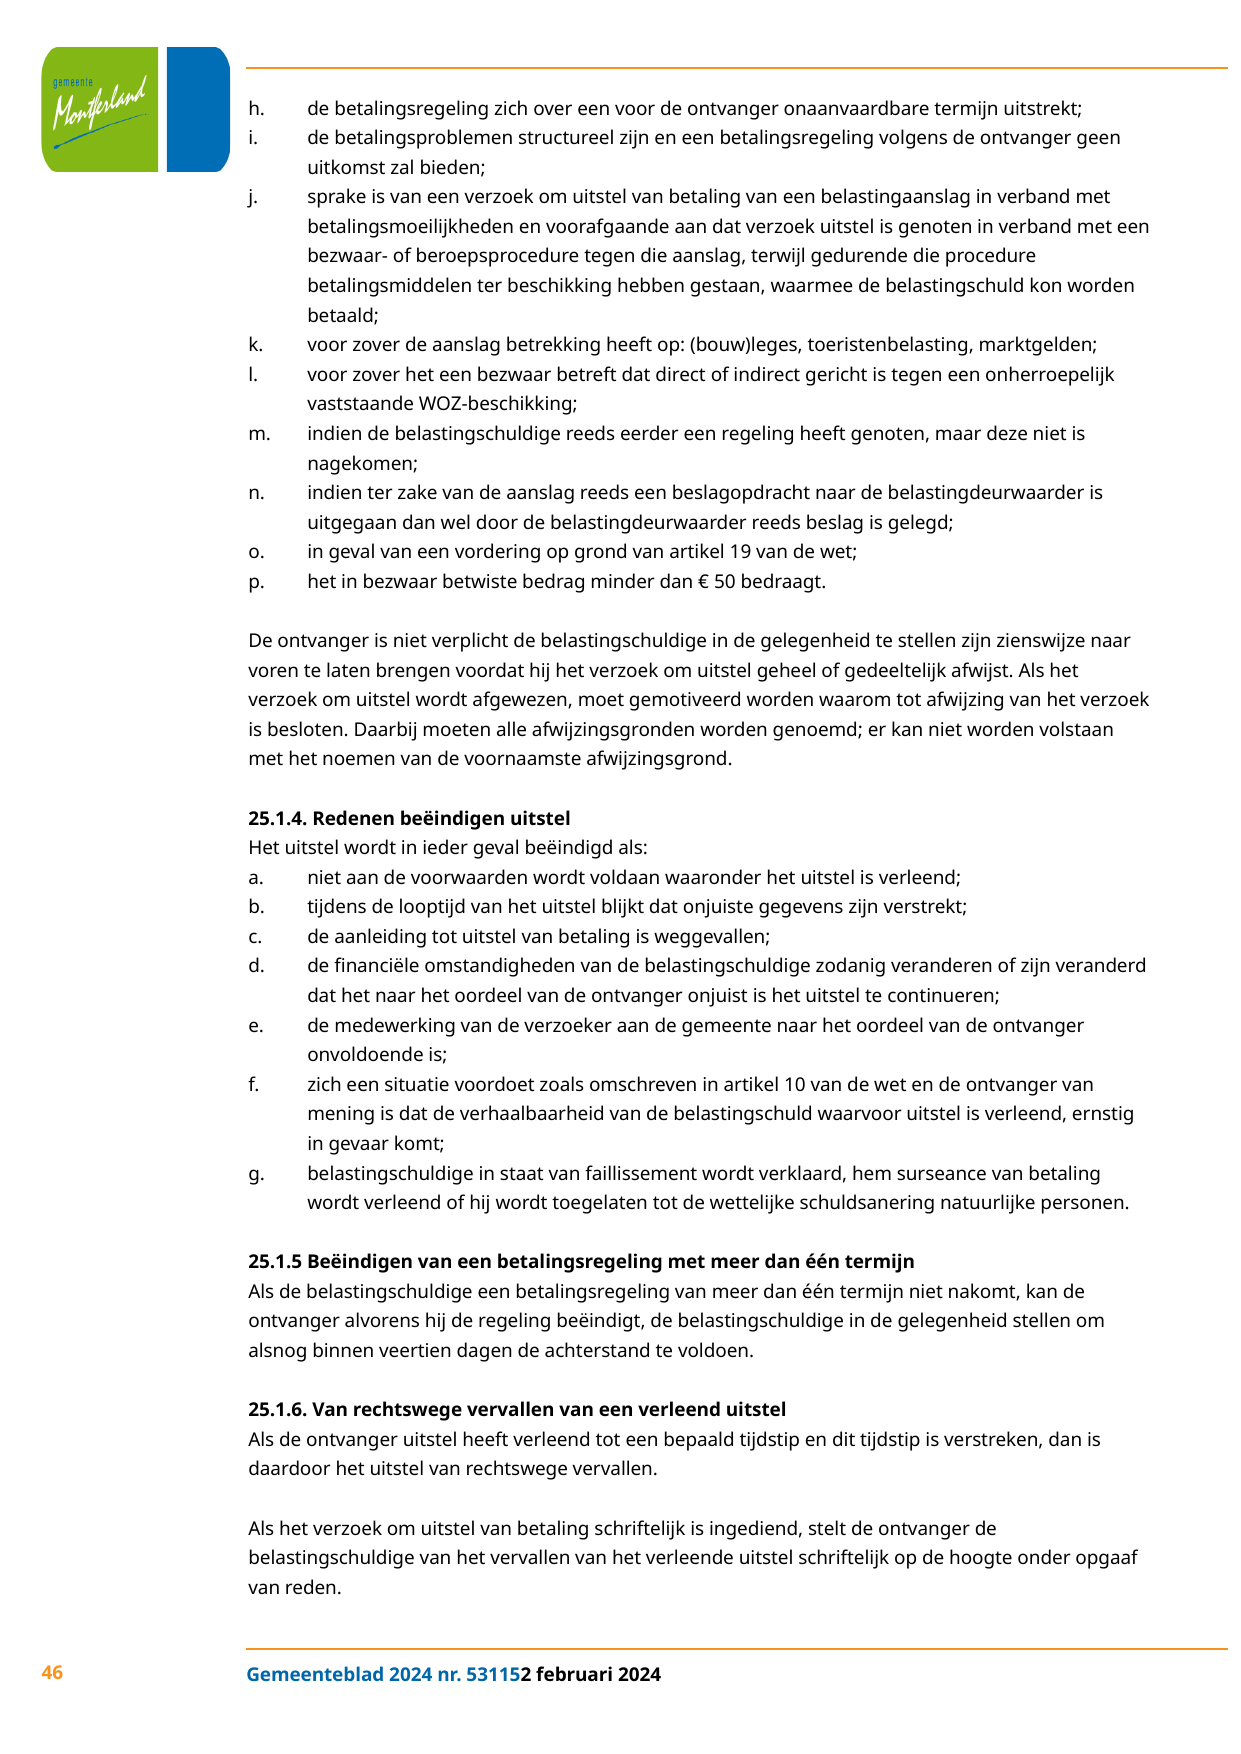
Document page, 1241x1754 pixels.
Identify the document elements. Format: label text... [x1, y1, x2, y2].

list tijdens de looptijd van het uitstel blijkt dat onjuiste gegevens zijn verstrekt; [248, 893, 1152, 919]
list de aanleiding tot uitstel van betaling is weggevallen; [248, 923, 1152, 949]
text Het uitstel wordt in ieder geval beëindigd als: [248, 834, 1152, 860]
text De ontvanger is niet verplicht de belastingschuldige in de gelegenheid te stellen zijn zienswijze naar voren te laten brengen voordat hij het verzoek om uitstel geheel of gedeeltelijk afwijst. Als het verzoek om uitstel wordt afgewezen, moet gemotiveerd worden waarom tot afwijzing van het verzoek is besloten. Daarbij moeten alle afwijzingsgronden worden genoemd; er kan niet worden volstaan met het noemen van de voornaamste afwijzingsgrond. [248, 627, 1152, 771]
list indien de belastingschuldige reeds eerder een regeling heeft genoten, maar deze niet is nagekomen; [248, 420, 1152, 476]
list de betalingsregeling zich over een voor de ontvanger onaanvaardbare termijn uitstrekt; [248, 95, 1152, 121]
list voor zover het een bezwaar betreft dat direct of indirect gericht is tegen een onherroepelijk vaststaande WOZ-beschikking; [248, 361, 1152, 416]
text 25.1.5 Beëindigen van een betalingsregeling met meer dan één termijn [248, 1248, 1152, 1274]
picture [41, 47, 231, 172]
list zich een situatie voordoet zoals omschreven in artikel 10 van de wet en de ontvanger van mening is dat de verhaalbaarheid van de belastingschuld waarvoor uitstel is verleend, ernstig in gevaar komt; [248, 1071, 1152, 1156]
list voor zover de aanslag betrekking heeft op: (bouw)leges, toeristenbelasting, marktgelden; [248, 331, 1152, 357]
text 25.1.4. Redenen beëindigen uitstel [248, 805, 1152, 831]
list sprake is van een verzoek om uitstel van betaling van een belastingaanslag in verband met betalingsmoeilijkheden en voorafgaande aan dat verzoek uitstel is genoten in verband met een bezwaar- of beroepsprocedure tegen die aanslag, terwijl gedurende die procedure betalingsmiddelen ter beschikking hebben gestaan, waarmee de belastingschuld kon worden betaald; [248, 183, 1152, 328]
list de betalingsproblemen structureel zijn en een betalingsregeling volgens de ontvanger geen uitkomst zal bieden; [248, 124, 1152, 180]
text 25.1.6. Van rechtswege vervallen van een verleend uitstel [248, 1396, 1152, 1422]
text Als het verzoek om uitstel van betaling schriftelijk is ingediend, stelt de ontvanger de belastingschuldige van het vervallen van het verleende uitstel schriftelijk op de hoogte onder opgaaf van reden. [248, 1515, 1152, 1600]
list belastingschuldige in staat van faillissement wordt verklaard, hem surseance van betaling wordt verleend of hij wordt toegelaten tot de wettelijke schuldsanering natuurlijke personen. [248, 1160, 1152, 1215]
text Als de ontvanger uitstel heeft verleend tot een bepaald tijdstip en dit tijdstip is verstreken, dan is daardoor het uitstel van rechtswege vervallen. [248, 1426, 1152, 1481]
text Als de belastingschuldige een betalingsregeling van meer dan één termijn niet nakomt, kan de ontvanger alvorens hij de regeling beëindigt, de belastingschuldige in de gelegenheid stellen om alsnog binnen veertien dagen de achterstand te voldoen. [248, 1278, 1152, 1363]
list indien ter zake van de aanslag reeds een beslagopdracht naar de belastingdeurwaarder is uitgegaan dan wel door de belastingdeurwaarder reeds beslag is gelegd; [248, 479, 1152, 535]
list in geval van een vordering op grond van artikel 19 van de wet; [248, 538, 1152, 564]
list de financiële omstandigheden van de belastingschuldige zodanig veranderen of zijn veranderd dat het naar het oordeel van de ontvanger onjuist is het uitstel te continueren; [248, 953, 1152, 1008]
list de medewerking van de verzoeker aan de gemeente naar het oordeel van de ontvanger onvoldoende is; [248, 1012, 1152, 1067]
list niet aan de voorwaarden wordt voldaan waaronder het uitstel is verleend; [248, 864, 1152, 890]
list het in bezwaar betwiste bedrag minder dan € 50 bedraagt. [248, 568, 1152, 594]
